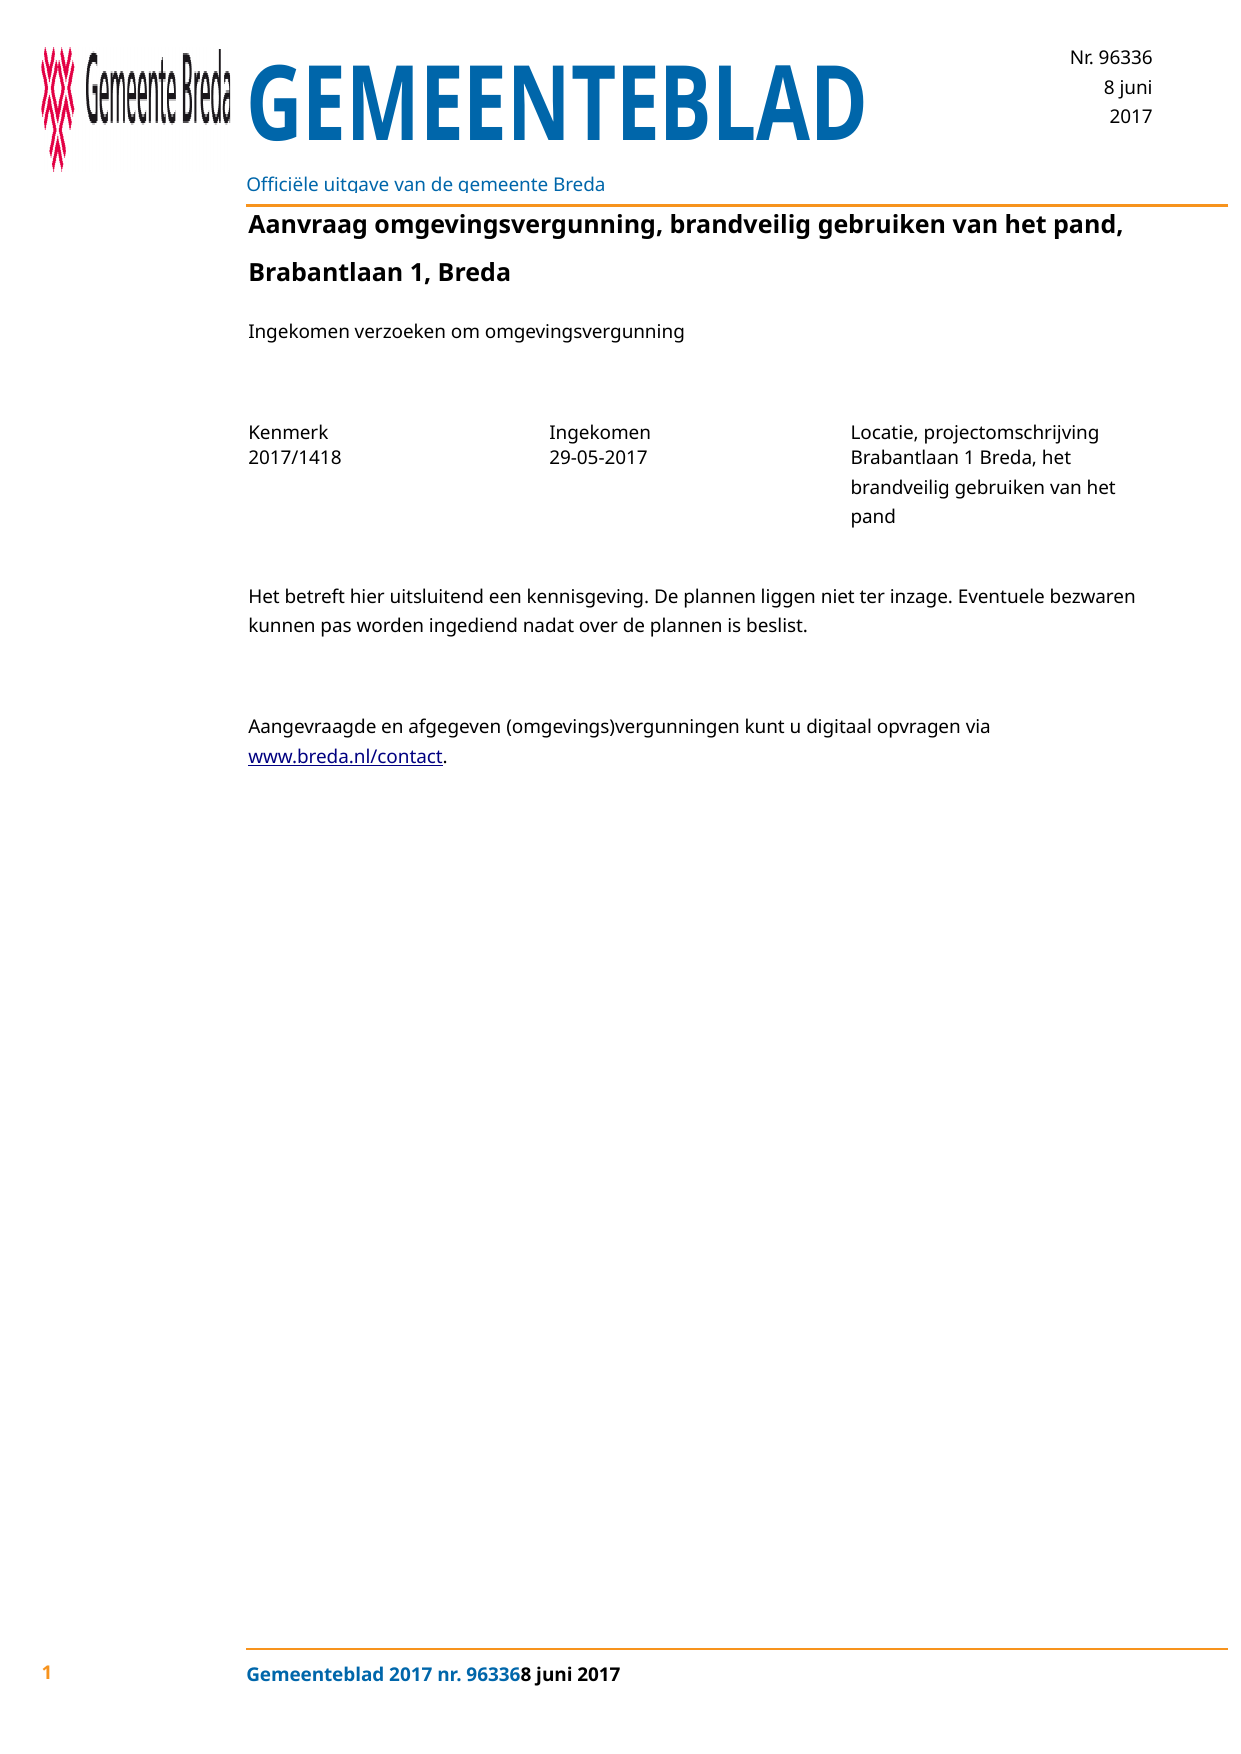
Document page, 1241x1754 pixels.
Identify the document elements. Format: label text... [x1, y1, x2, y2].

table_cell 2017/1418 [248, 445, 549, 529]
table_header Locatie, projectomschrijving [850, 419, 1152, 444]
text Ingekomen verzoeken om omgevingsvergunning [248, 318, 1152, 344]
table_cell Brabantlaan 1 Breda, het brandveilig gebruiken van het pand [850, 445, 1152, 529]
text Het betreft hier uitsluitend een kennisgeving. De plannen liggen niet ter inzage. Eventuele bezwaren kunnen pas worden ingediend nadat over de plannen is beslist. [248, 583, 1152, 638]
picture [41, 47, 231, 172]
text Aanvraag omgevingsvergunning, brandveilig gebruiken van het pand, Brabantlaan 1, Breda [248, 207, 1152, 288]
table_header Kenmerk [248, 419, 549, 444]
table_cell 29-05-2017 [549, 445, 850, 529]
table_header Ingekomen [549, 419, 850, 444]
text Aangevraagde en afgegeven (omgevings)vergunningen kunt u digitaal opvragen via www.breda.nl/contact. [248, 713, 1152, 769]
